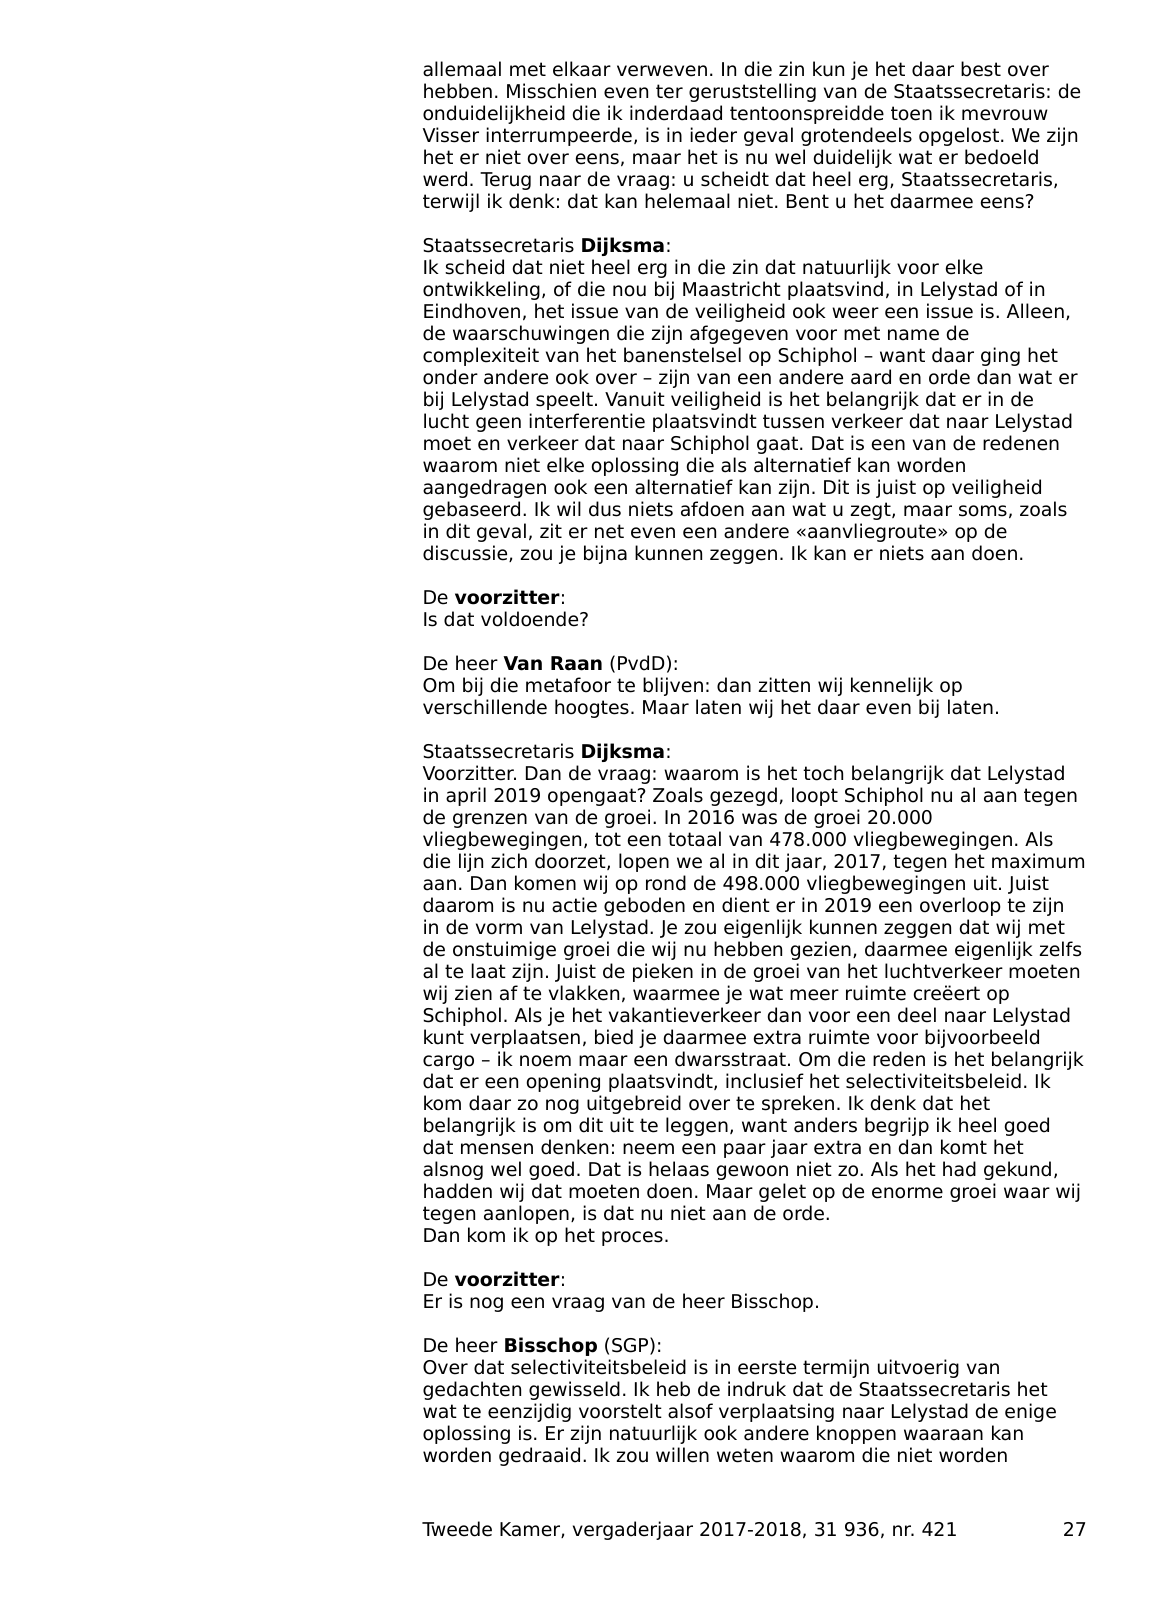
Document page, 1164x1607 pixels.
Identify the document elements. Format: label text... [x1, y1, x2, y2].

text De heer Bisschop (SGP): [422, 1335, 1087, 1357]
text De voorzitter: [422, 587, 1087, 609]
text Staatssecretaris Dijksma: [422, 741, 1087, 763]
text Om bij die metafoor te blijven: dan zitten wij kennelijk op verschillende hoogtes. Maar laten wij het daar even bij laten. [422, 675, 1087, 719]
text De voorzitter: [422, 1269, 1087, 1291]
text Staatssecretaris Dijksma: [422, 235, 1087, 257]
text allemaal met elkaar verweven. In die zin kun je het daar best over hebben. Misschien even ter geruststelling van de Staatssecretaris: de onduidelijkheid die ik inderdaad tentoonspreidde toen ik mevrouw Visser interrumpeerde, is in ieder geval grotendeels opgelost. We zijn het er niet over eens, maar het is nu wel duidelijk wat er bedoeld werd. Terug naar de vraag: u scheidt dat heel erg, Staatssecretaris, terwijl ik denk: dat kan helemaal niet. Bent u het daarmee eens? [422, 59, 1087, 213]
text De heer Van Raan (PvdD): [422, 653, 1087, 675]
text Over dat selectiviteitsbeleid is in eerste termijn uitvoerig van gedachten gewisseld. Ik heb de indruk dat de Staatssecretaris het wat te eenzijdig voorstelt alsof verplaatsing naar Lelystad de enige oplossing is. Er zijn natuurlijk ook andere knoppen waaraan kan worden gedraaid. Ik zou willen weten waarom die niet worden [422, 1357, 1087, 1467]
text Is dat voldoende? [422, 609, 1087, 631]
text Er is nog een vraag van de heer Bisschop. [422, 1291, 1087, 1313]
text Ik scheid dat niet heel erg in die zin dat natuurlijk voor elke ontwikkeling, of die nou bij Maastricht plaatsvind, in Lelystad of in Eindhoven, het issue van de veiligheid ook weer een issue is. Alleen, de waarschuwingen die zijn afgegeven voor met name de complexiteit van het banenstelsel op Schiphol – want daar ging het onder andere ook over – zijn van een andere aard en orde dan wat er bij Lelystad speelt. Vanuit veiligheid is het belangrijk dat er in de lucht geen interferentie plaatsvindt tussen verkeer dat naar Lelystad moet en verkeer dat naar Schiphol gaat. Dat is een van de redenen waarom niet elke oplossing die als alternatief kan worden aangedragen ook een alternatief kan zijn. Dit is juist op veiligheid gebaseerd. Ik wil dus niets afdoen aan wat u zegt, maar soms, zoals in dit geval, zit er net even een andere «aanvliegroute» op de discussie, zou je bijna kunnen zeggen. Ik kan er niets aan doen. [422, 257, 1087, 565]
text Voorzitter. Dan de vraag: waarom is het toch belangrijk dat Lelystad in april 2019 opengaat? Zoals gezegd, loopt Schiphol nu al aan tegen de grenzen van de groei. In 2016 was de groei 20.000 vliegbewegingen, tot een totaal van 478.000 vliegbewegingen. Als die lijn zich doorzet, lopen we al in dit jaar, 2017, tegen het maximum aan. Dan komen wij op rond de 498.000 vliegbewegingen uit. Juist daarom is nu actie geboden en dient er in 2019 een overloop te zijn in de vorm van Lelystad. Je zou eigenlijk kunnen zeggen dat wij met de onstuimige groei die wij nu hebben gezien, daarmee eigenlijk zelfs al te laat zijn. Juist de pieken in de groei van het luchtverkeer moeten wij zien af te vlakken, waarmee je wat meer ruimte creëert op Schiphol. Als je het vakantieverkeer dan voor een deel naar Lelystad kunt verplaatsen, bied je daarmee extra ruimte voor bijvoorbeeld cargo – ik noem maar een dwarsstraat. Om die reden is het belangrijk dat er een opening plaatsvindt, inclusief het selectiviteitsbeleid. Ik kom daar zo nog uitgebreid over te spreken. Ik denk dat het belangrijk is om dit uit te leggen, want anders begrijp ik heel goed dat mensen denken: neem een paar jaar extra en dan komt het alsnog wel goed. Dat is helaas gewoon niet zo. Als het had gekund, hadden wij dat moeten doen. Maar gelet op de enorme groei waar wij tegen aanlopen, is dat nu niet aan de orde. [422, 763, 1087, 1225]
text Dan kom ik op het proces. [422, 1225, 1087, 1247]
